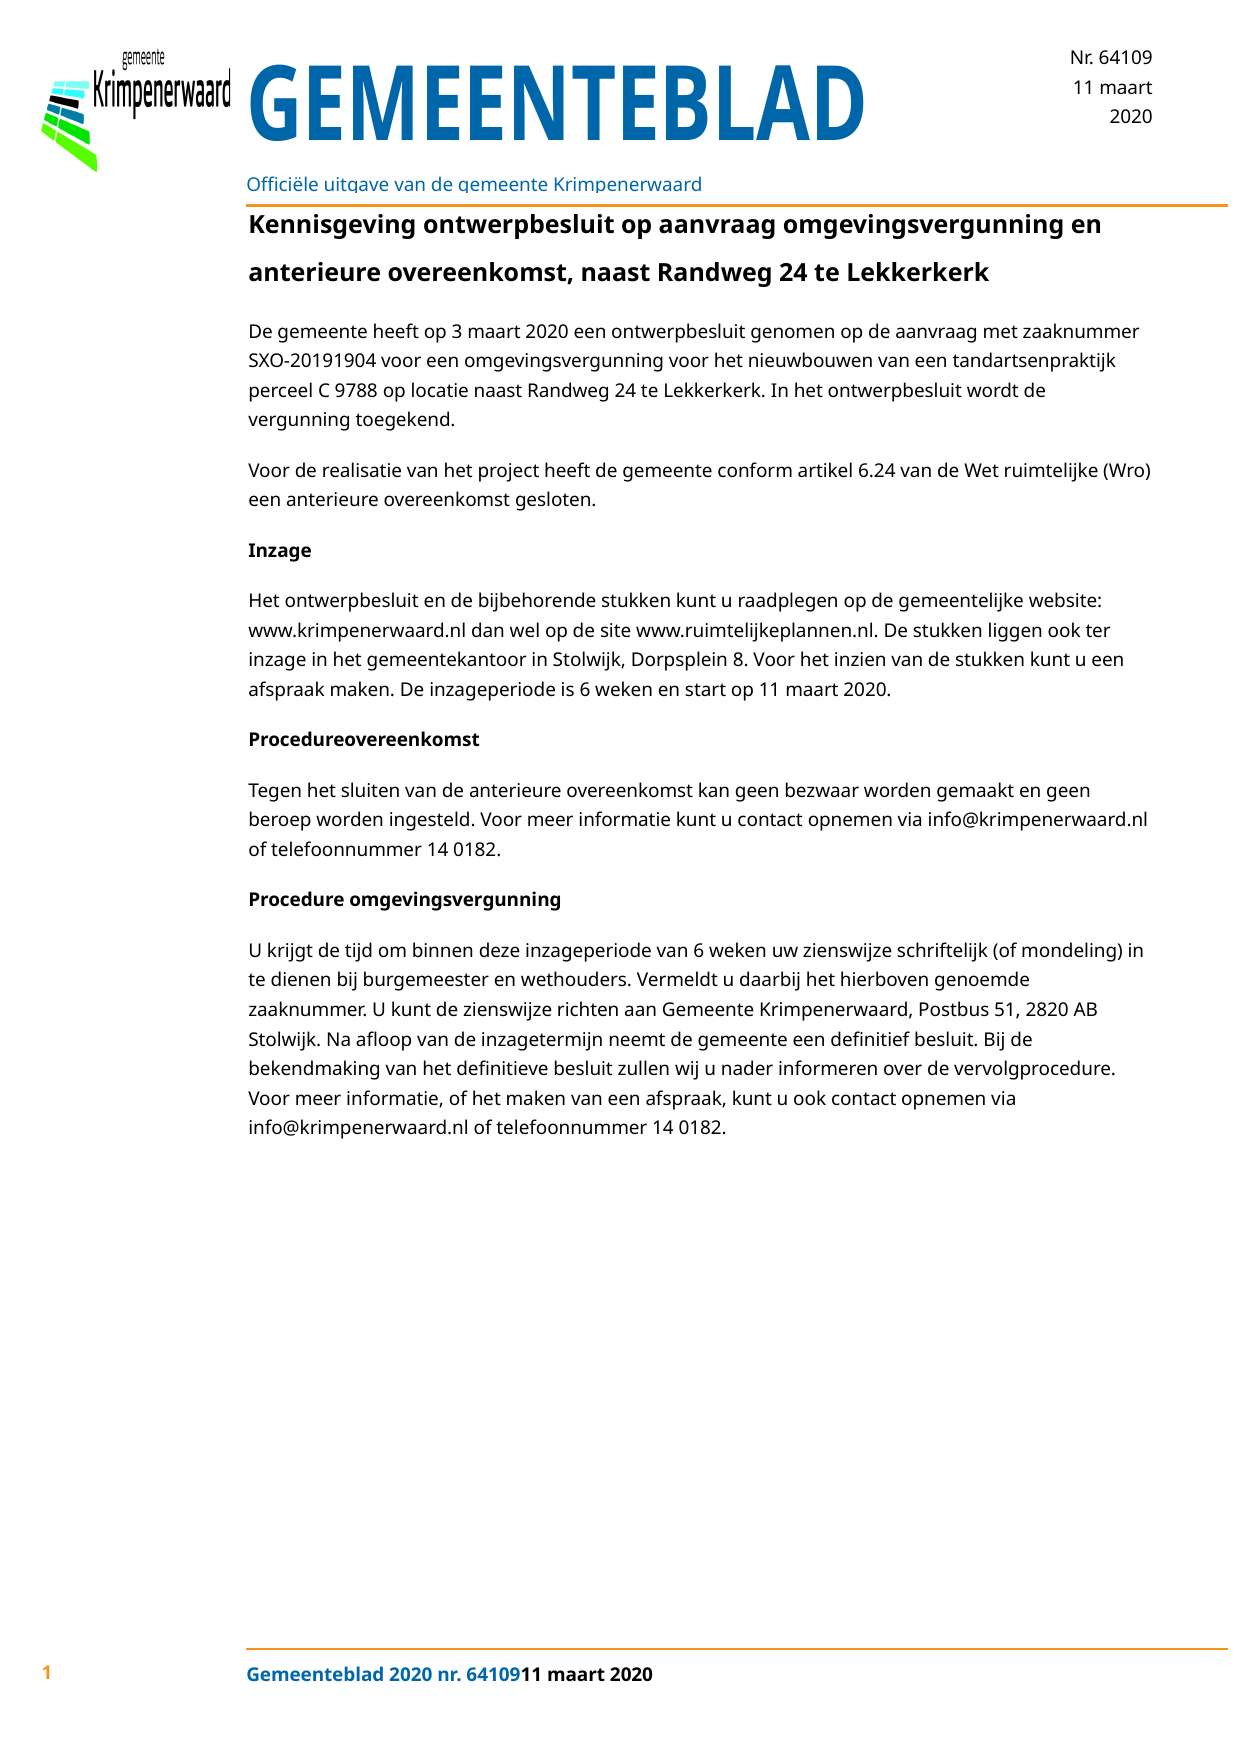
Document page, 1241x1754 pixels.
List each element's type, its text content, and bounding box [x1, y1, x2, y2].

text Het ontwerpbesluit en de bijbehorende stukken kunt u raadplegen op de gemeentelijke website: www.krimpenerwaard.nl dan wel op de site www.ruimtelijkeplannen.nl. De stukken liggen ook ter inzage in het gemeentekantoor in Stolwijk, Dorpsplein 8. Voor het inzien van de stukken kunt u een afspraak maken. De inzageperiode is 6 weken en start op 11 maart 2020. [248, 587, 1152, 702]
text Tegen het sluiten van de anterieure overeenkomst kan geen bezwaar worden gemaakt en geen beroep worden ingesteld. Voor meer informatie kunt u contact opnemen via info@krimpenerwaard.nl of telefoonnummer 14 0182. [248, 777, 1152, 862]
text Kennisgeving ontwerpbesluit op aanvraag omgevingsvergunning en anterieure overeenkomst, naast Randweg 24 te Lekkerkerk [248, 207, 1152, 288]
picture [41, 47, 231, 172]
text Voor de realisatie van het project heeft de gemeente conform artikel 6.24 van de Wet ruimtelijke (Wro) een anterieure overeenkomst gesloten. [248, 457, 1152, 512]
text Procedure omgevingsvergunning [248, 887, 1152, 912]
text Procedureovereenkomst [248, 727, 1152, 752]
text De gemeente heeft op 3 maart 2020 een ontwerpbesluit genomen op de aanvraag met zaaknummer SXO-20191904 voor een omgevingsvergunning voor het nieuwbouwen van een tandartsenpraktijk perceel C 9788 op locatie naast Randweg 24 te Lekkerkerk. In het ontwerpbesluit wordt de vergunning toegekend. [248, 318, 1152, 432]
text Inzage [248, 537, 1152, 563]
text U krijgt de tijd om binnen deze inzageperiode van 6 weken uw zienswijze schriftelijk (of mondeling) in te dienen bij burgemeester en wethouders. Vermeldt u daarbij het hierboven genoemde zaaknummer. U kunt de zienswijze richten aan Gemeente Krimpenerwaard, Postbus 51, 2820 AB Stolwijk. Na afloop van de inzagetermijn neemt de gemeente een definitief besluit. Bij de bekendmaking van het definitieve besluit zullen wij u nader informeren over de vervolgprocedure. Voor meer informatie, of het maken van een afspraak, kunt u ook contact opnemen via info@krimpenerwaard.nl of telefoonnummer 14 0182. [248, 937, 1152, 1140]
